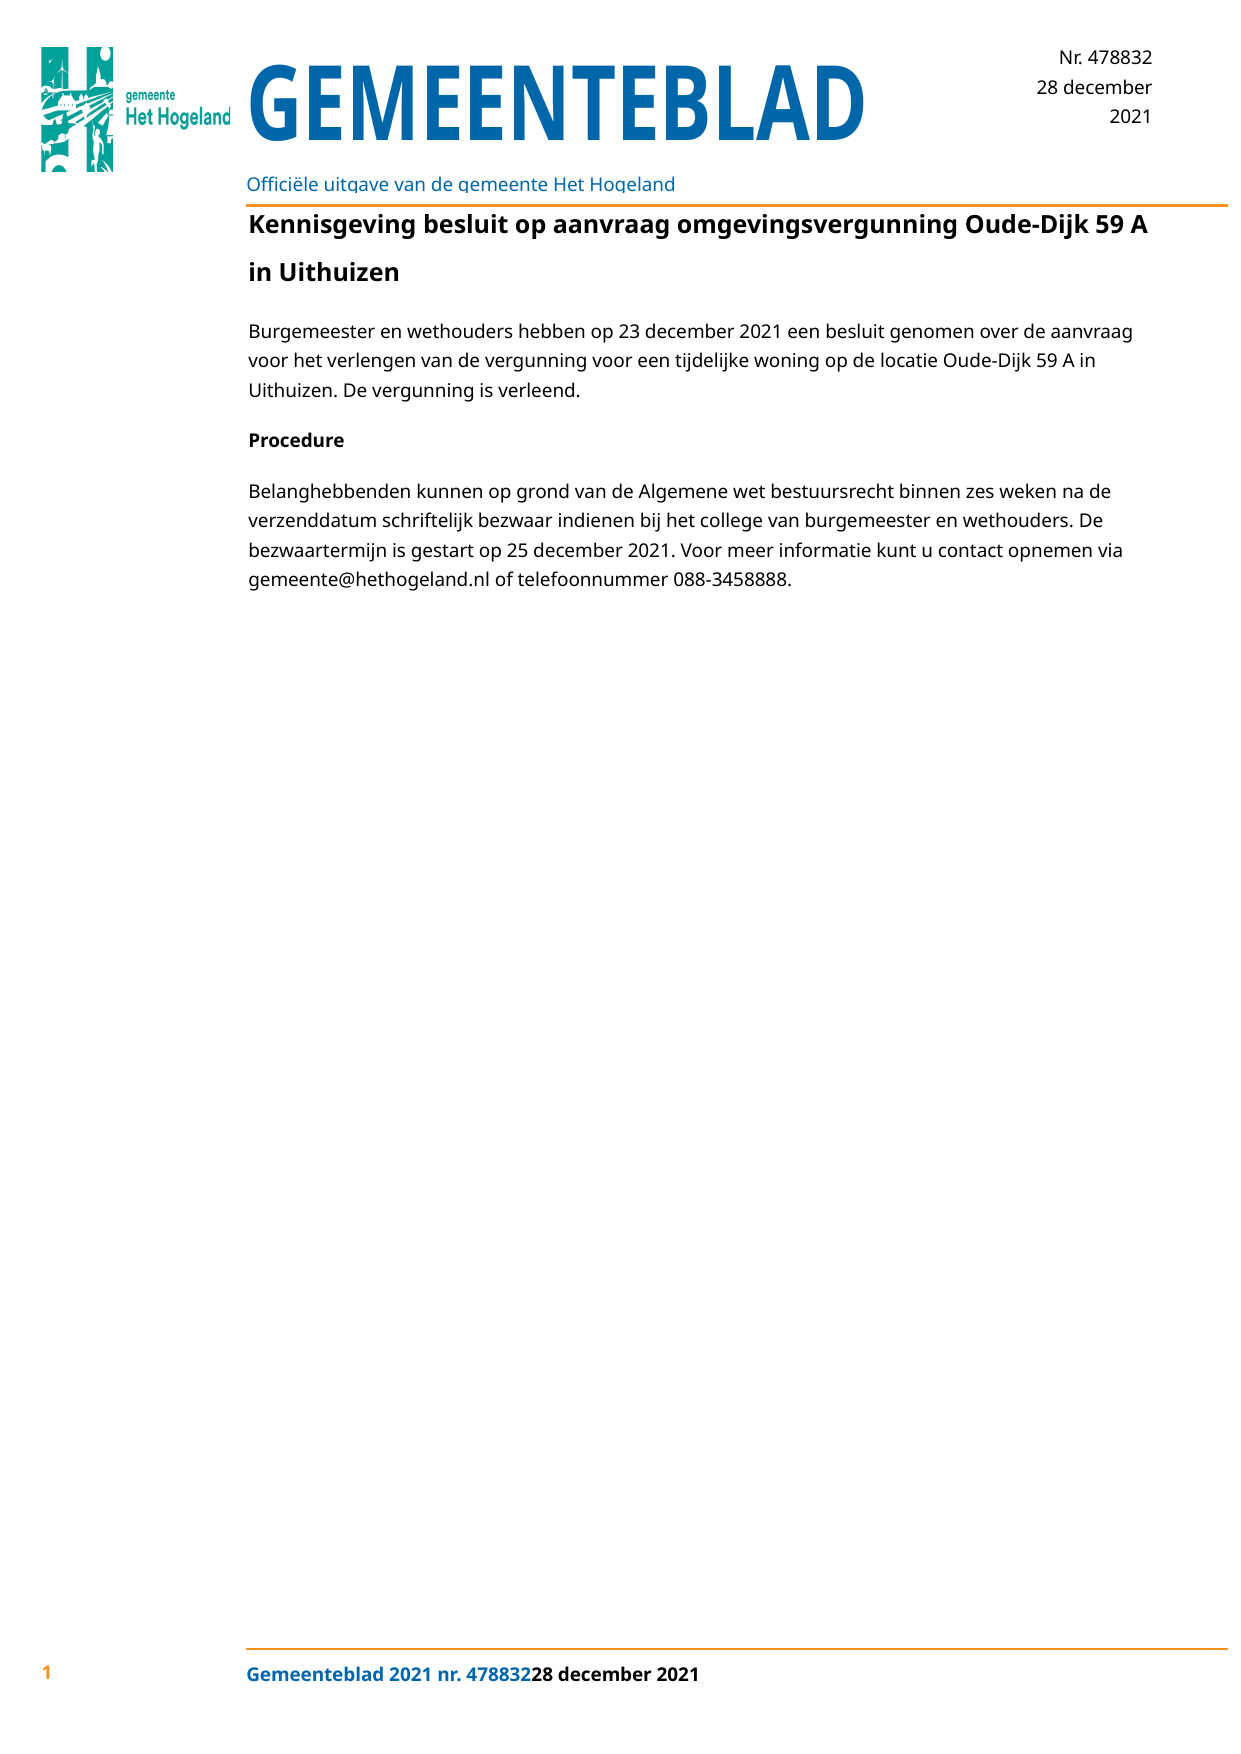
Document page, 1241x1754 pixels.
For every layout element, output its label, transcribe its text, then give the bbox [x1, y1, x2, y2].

picture [41, 47, 231, 172]
text Belanghebbenden kunnen op grond van de Algemene wet bestuursrecht binnen zes weken na de verzenddatum schriftelijk bezwaar indienen bij het college van burgemeester en wethouders. De bezwaartermijn is gestart op 25 december 2021. Voor meer informatie kunt u contact opnemen via gemeente@hethogeland.nl of telefoonnummer 088-3458888. [248, 478, 1152, 592]
text Procedure [248, 427, 1152, 453]
text Burgemeester en wethouders hebben op 23 december 2021 een besluit genomen over de aanvraag voor het verlengen van de vergunning voor een tijdelijke woning op de locatie Oude-Dijk 59 A in Uithuizen. De vergunning is verleend. [248, 318, 1152, 403]
text Kennisgeving besluit op aanvraag omgevingsvergunning Oude-Dijk 59 A in Uithuizen [248, 207, 1152, 288]
